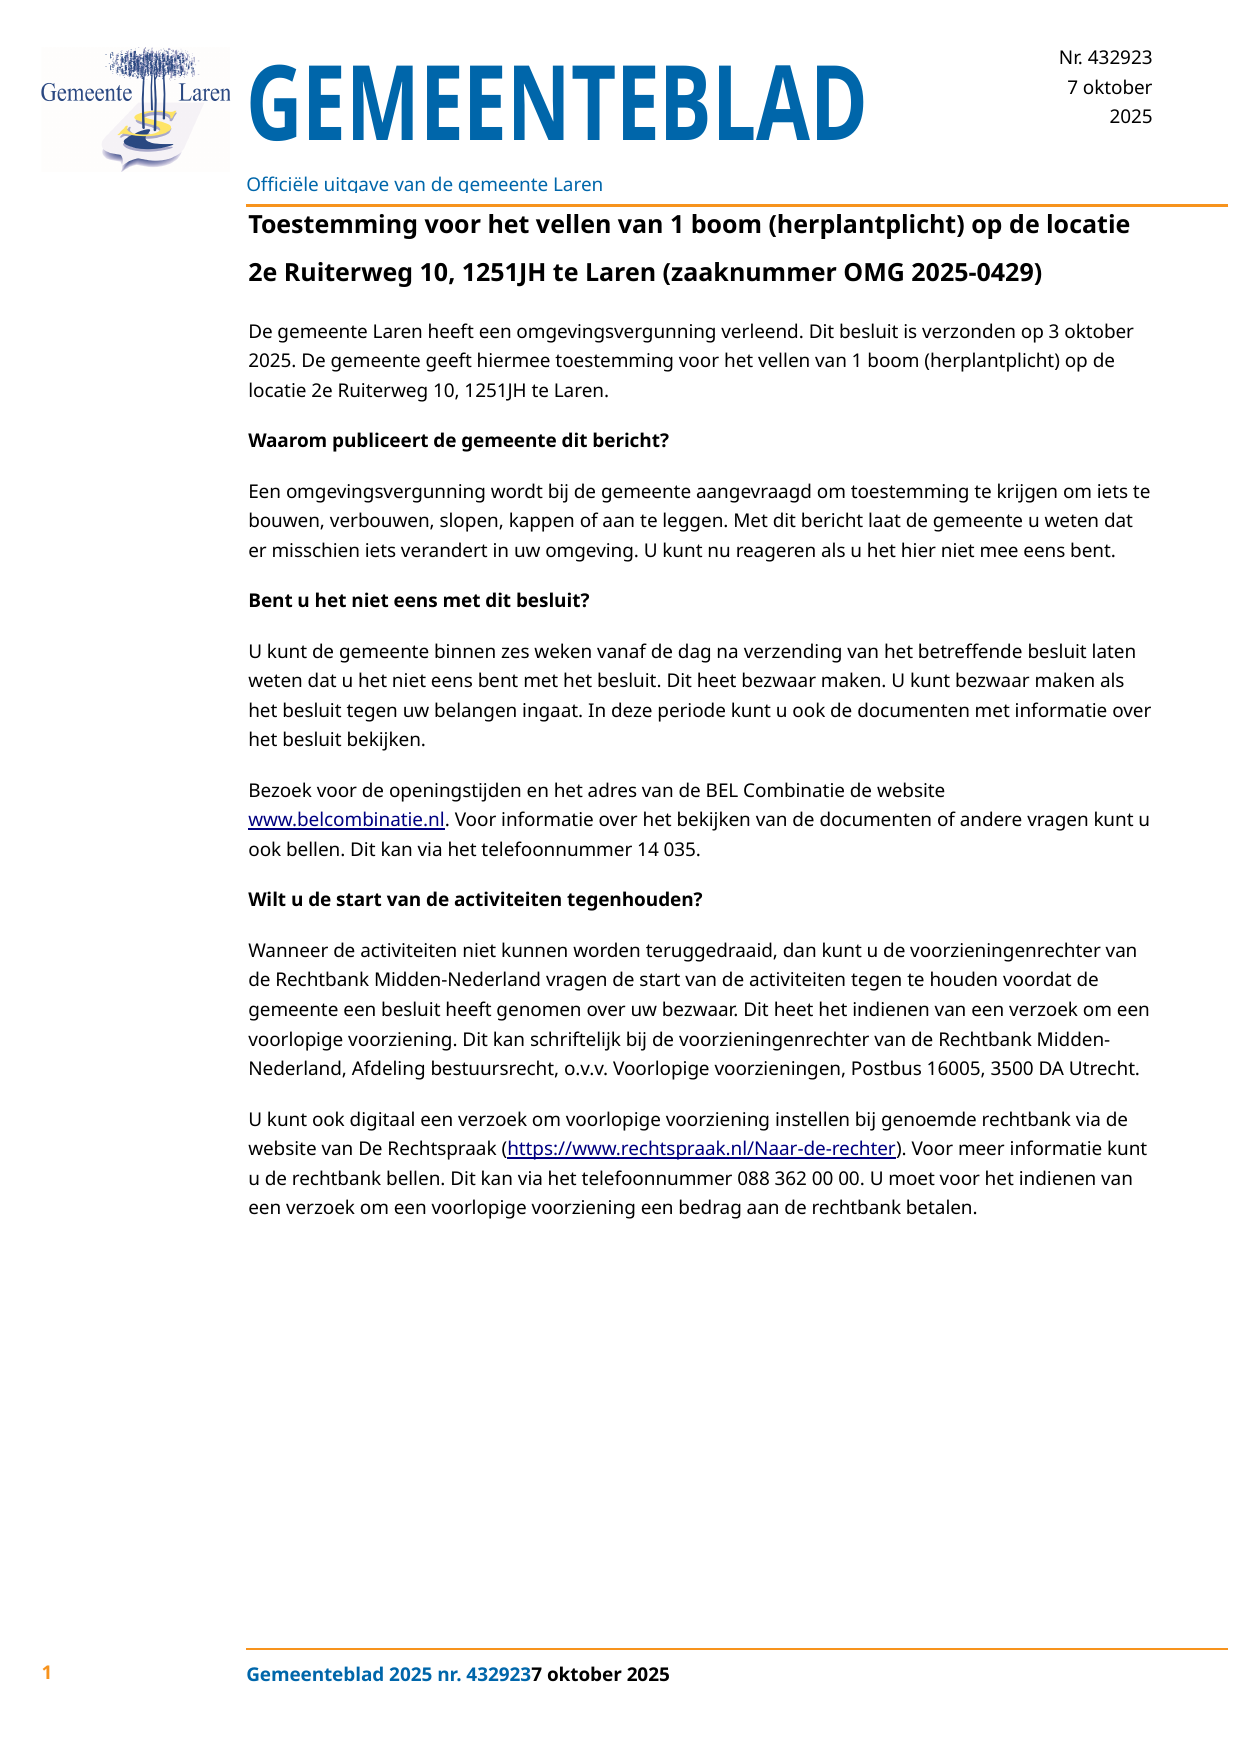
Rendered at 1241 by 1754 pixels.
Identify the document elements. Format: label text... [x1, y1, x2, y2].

text Een omgevingsvergunning wordt bij de gemeente aangevraagd om toestemming te krijgen om iets te bouwen, verbouwen, slopen, kappen of aan te leggen. Met dit bericht laat de gemeente u weten dat er misschien iets verandert in uw omgeving. U kunt nu reageren als u het hier niet mee eens bent. [248, 478, 1152, 563]
text Bezoek voor de openingstijden en het adres van de BEL Combinatie de website www.belcombinatie.nl. Voor informatie over het bekijken van de documenten of andere vragen kunt u ook bellen. Dit kan via het telefoonnummer 14 035. [248, 777, 1152, 862]
text Bent u het niet eens met dit besluit? [248, 587, 1152, 613]
picture [41, 47, 231, 172]
text Waarom publiceert de gemeente dit bericht? [248, 427, 1152, 453]
text Toestemming voor het vellen van 1 boom (herplantplicht) op de locatie 2e Ruiterweg 10, 1251JH te Laren (zaaknummer OMG 2025-0429) [248, 207, 1152, 288]
text Wilt u de start van de activiteiten tegenhouden? [248, 887, 1152, 912]
text U kunt de gemeente binnen zes weken vanaf de dag na verzending van het betreffende besluit laten weten dat u het niet eens bent met het besluit. Dit heet bezwaar maken. U kunt bezwaar maken als het besluit tegen uw belangen ingaat. In deze periode kunt u ook de documenten met informatie over het besluit bekijken. [248, 638, 1152, 752]
text U kunt ook digitaal een verzoek om voorlopige voorziening instellen bij genoemde rechtbank via de website van De Rechtspraak (https://www.rechtspraak.nl/Naar-de-rechter). Voor meer informatie kunt u de rechtbank bellen. Dit kan via het telefoonnummer 088 362 00 00. U moet voor het indienen van een verzoek om een voorlopige voorziening een bedrag aan de rechtbank betalen. [248, 1106, 1152, 1220]
text De gemeente Laren heeft een omgevingsvergunning verleend. Dit besluit is verzonden op 3 oktober 2025. De gemeente geeft hiermee toestemming voor het vellen van 1 boom (herplantplicht) op de locatie 2e Ruiterweg 10, 1251JH te Laren. [248, 318, 1152, 403]
text Wanneer de activiteiten niet kunnen worden teruggedraaid, dan kunt u de voorzieningenrechter van de Rechtbank Midden-Nederland vragen de start van de activiteiten tegen te houden voordat de gemeente een besluit heeft genomen over uw bezwaar. Dit heet het indienen van een verzoek om een voorlopige voorziening. Dit kan schriftelijk bij de voorzieningenrechter van de Rechtbank Midden-Nederland, Afdeling bestuursrecht, o.v.v. Voorlopige voorzieningen, Postbus 16005, 3500 DA Utrecht. [248, 937, 1152, 1081]
